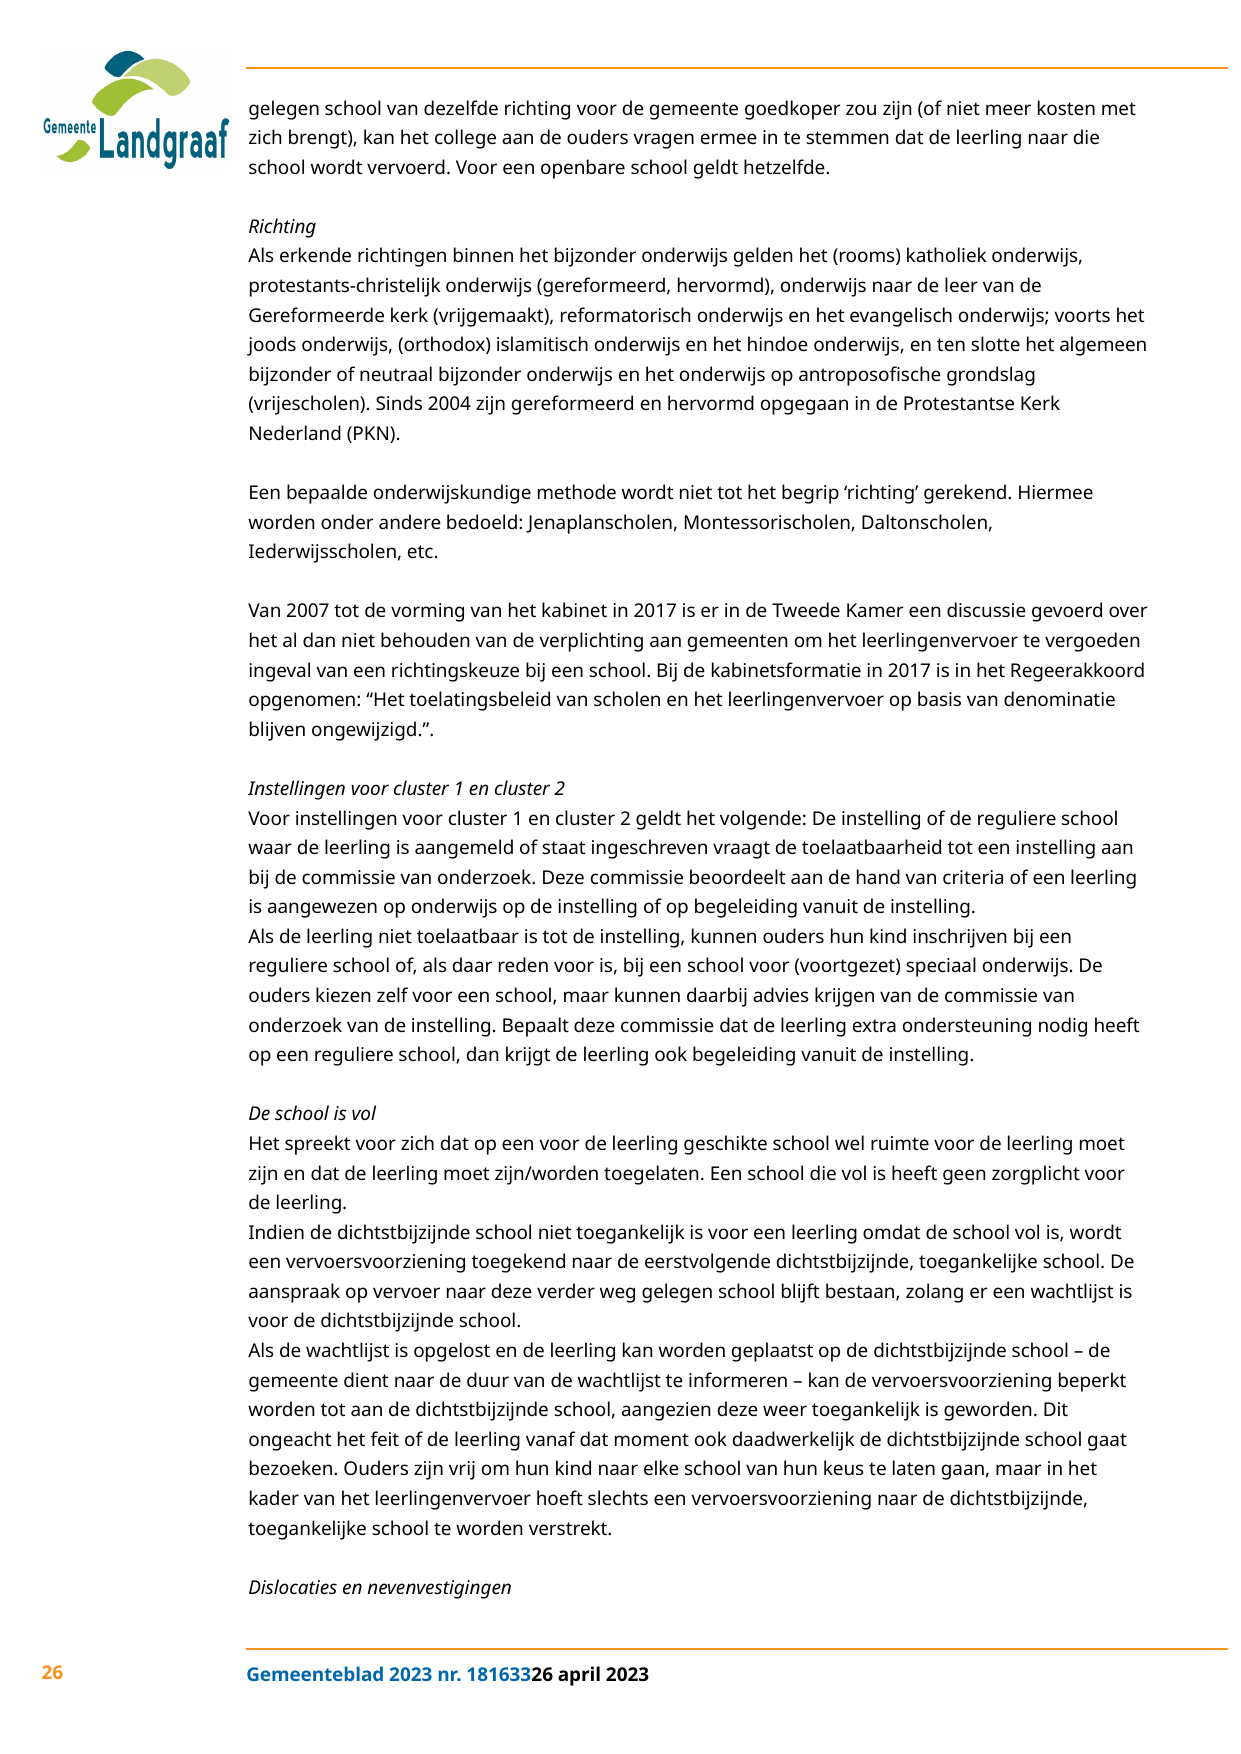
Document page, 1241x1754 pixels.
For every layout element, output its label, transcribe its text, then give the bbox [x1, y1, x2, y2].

picture [41, 47, 231, 172]
text Een bepaalde onderwijskundige methode wordt niet tot het begrip ‘richting’ gerekend. Hiermee worden onder andere bedoeld: Jenaplanscholen, Montessorischolen, Daltonscholen, Iederwijsscholen, etc. [248, 479, 1152, 564]
text gelegen school van dezelfde richting voor de gemeente goedkoper zou zijn (of niet meer kosten met zich brengt), kan het college aan de ouders vragen ermee in te stemmen dat de leerling naar die school wordt vervoerd. Voor een openbare school geldt hetzelfde. [248, 95, 1152, 180]
text Als de leerling niet toelaatbaar is tot de instelling, kunnen ouders hun kind inschrijven bij een reguliere school of, als daar reden voor is, bij een school voor (voortgezet) speciaal onderwijs. De ouders kiezen zelf voor een school, maar kunnen daarbij advies krijgen van de commissie van onderzoek van de instelling. Bepaalt deze commissie dat de leerling extra ondersteuning nodig heeft op een reguliere school, dan krijgt de leerling ook begeleiding vanuit de instelling. [248, 923, 1152, 1067]
text Richting [248, 213, 1152, 239]
text Het spreekt voor zich dat op een voor de leerling geschikte school wel ruimte voor de leerling moet zijn en dat de leerling moet zijn/worden toegelaten. Een school die vol is heeft geen zorgplicht voor de leerling. [248, 1130, 1152, 1215]
text Dislocaties en nevenvestigingen [248, 1574, 1152, 1600]
text Indien de dichtstbijzijnde school niet toegankelijk is voor een leerling omdat de school vol is, wordt een vervoersvoorziening toegekend naar de eerstvolgende dichtstbijzijnde, toegankelijke school. De aanspraak op vervoer naar deze verder weg gelegen school blijft bestaan, zolang er een wachtlijst is voor de dichtstbijzijnde school. [248, 1219, 1152, 1333]
text Van 2007 tot de vorming van het kabinet in 2017 is er in de Tweede Kamer een discussie gevoerd over het al dan niet behouden van de verplichting aan gemeenten om het leerlingenvervoer te vergoeden ingeval van een richtingskeuze bij een school. Bij de kabinetsformatie in 2017 is in het Regeerakkoord opgenomen: “Het toelatingsbeleid van scholen en het leerlingenvervoer op basis van denominatie blijven ongewijzigd.”. [248, 598, 1152, 742]
text Instellingen voor cluster 1 en cluster 2 [248, 775, 1152, 801]
text De school is vol [248, 1101, 1152, 1126]
text Als erkende richtingen binnen het bijzonder onderwijs gelden het (rooms) katholiek onderwijs, protestants-christelijk onderwijs (gereformeerd, hervormd), onderwijs naar de leer van de Gereformeerde kerk (vrijgemaakt), reformatorisch onderwijs en het evangelisch onderwijs; voorts het joods onderwijs, (orthodox) islamitisch onderwijs en het hindoe onderwijs, en ten slotte het algemeen bijzonder of neutraal bijzonder onderwijs en het onderwijs op antroposofische grondslag (vrijescholen). Sinds 2004 zijn gereformeerd en hervormd opgegaan in de Protestantse Kerk Nederland (PKN). [248, 243, 1152, 446]
text Als de wachtlijst is opgelost en de leerling kan worden geplaatst op de dichtstbijzijnde school – de gemeente dient naar de duur van de wachtlijst te informeren – kan de vervoersvoorziening beperkt worden tot aan de dichtstbijzijnde school, aangezien deze weer toegankelijk is geworden. Dit ongeacht het feit of de leerling vanaf dat moment ook daadwerkelijk de dichtstbijzijnde school gaat bezoeken. Ouders zijn vrij om hun kind naar elke school van hun keus te laten gaan, maar in het kader van het leerlingenvervoer hoeft slechts een vervoersvoorziening naar de dichtstbijzijnde, toegankelijke school te worden verstrekt. [248, 1337, 1152, 1541]
text Voor instellingen voor cluster 1 en cluster 2 geldt het volgende: De instelling of de reguliere school waar de leerling is aangemeld of staat ingeschreven vraagt de toelaatbaarheid tot een instelling aan bij de commissie van onderzoek. Deze commissie beoordeelt aan de hand van criteria of een leerling is aangewezen op onderwijs op de instelling of op begeleiding vanuit de instelling. [248, 805, 1152, 919]
